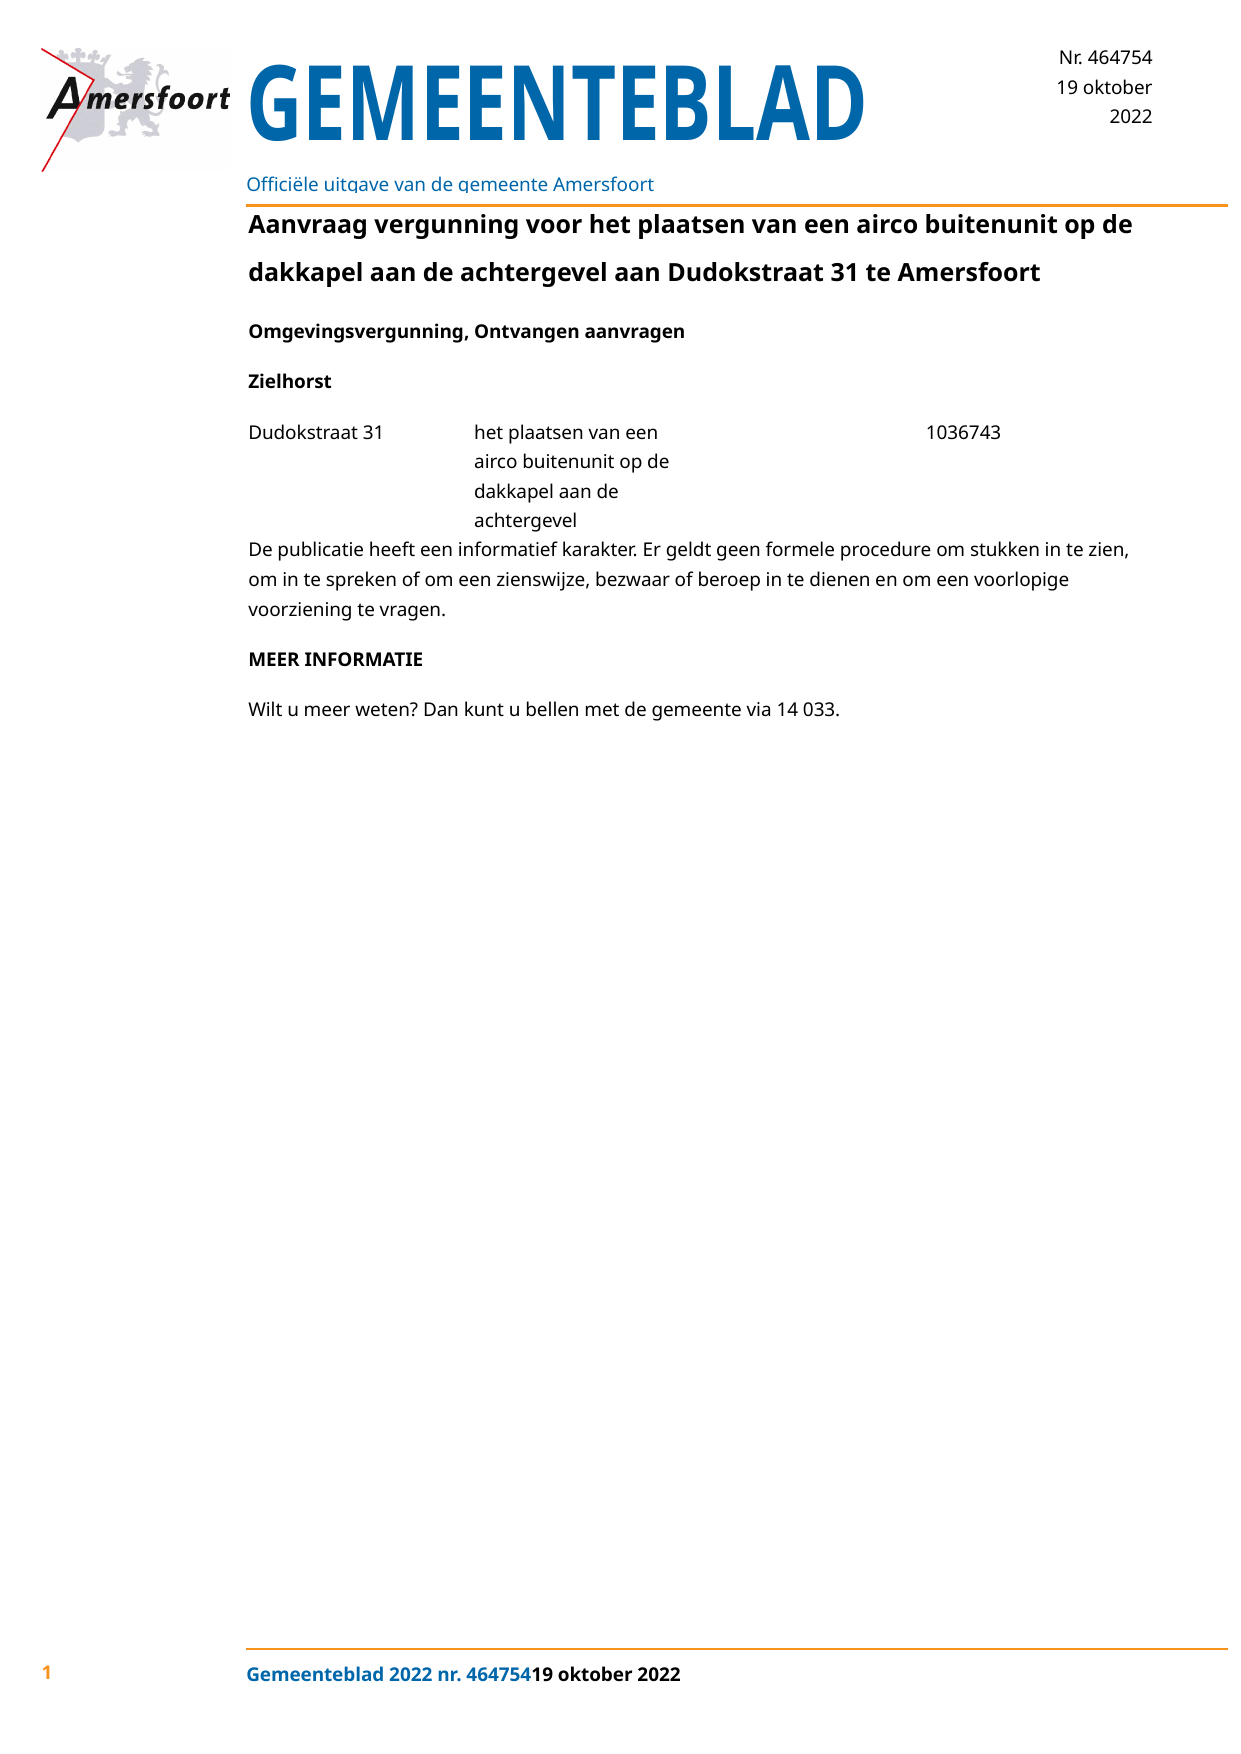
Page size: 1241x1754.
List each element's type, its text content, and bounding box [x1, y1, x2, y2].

table_header Dudokstraat 31 [248, 419, 474, 533]
text Omgevingsvergunning, Ontvangen aanvragen [248, 318, 1152, 344]
text Wilt u meer weten? Dan kunt u bellen met de gemeente via 14 033. [248, 697, 1152, 722]
table_header 1036743 [926, 419, 1152, 533]
table_header het plaatsen van een airco buitenunit op de dakkapel aan de achtergevel [474, 419, 700, 533]
text De publicatie heeft een informatief karakter. Er geldt geen formele procedure om stukken in te zien, om in te spreken of om een zienswijze, bezwaar of beroep in te dienen en om een voorlopige voorziening te vragen. [248, 537, 1152, 621]
text Zielhorst [248, 368, 1152, 394]
text MEER INFORMATIE [248, 646, 1152, 672]
text Aanvraag vergunning voor het plaatsen van een airco buitenunit op de dakkapel aan de achtergevel aan Dudokstraat 31 te Amersfoort [248, 207, 1152, 288]
picture [41, 47, 231, 172]
table_header [700, 419, 926, 533]
